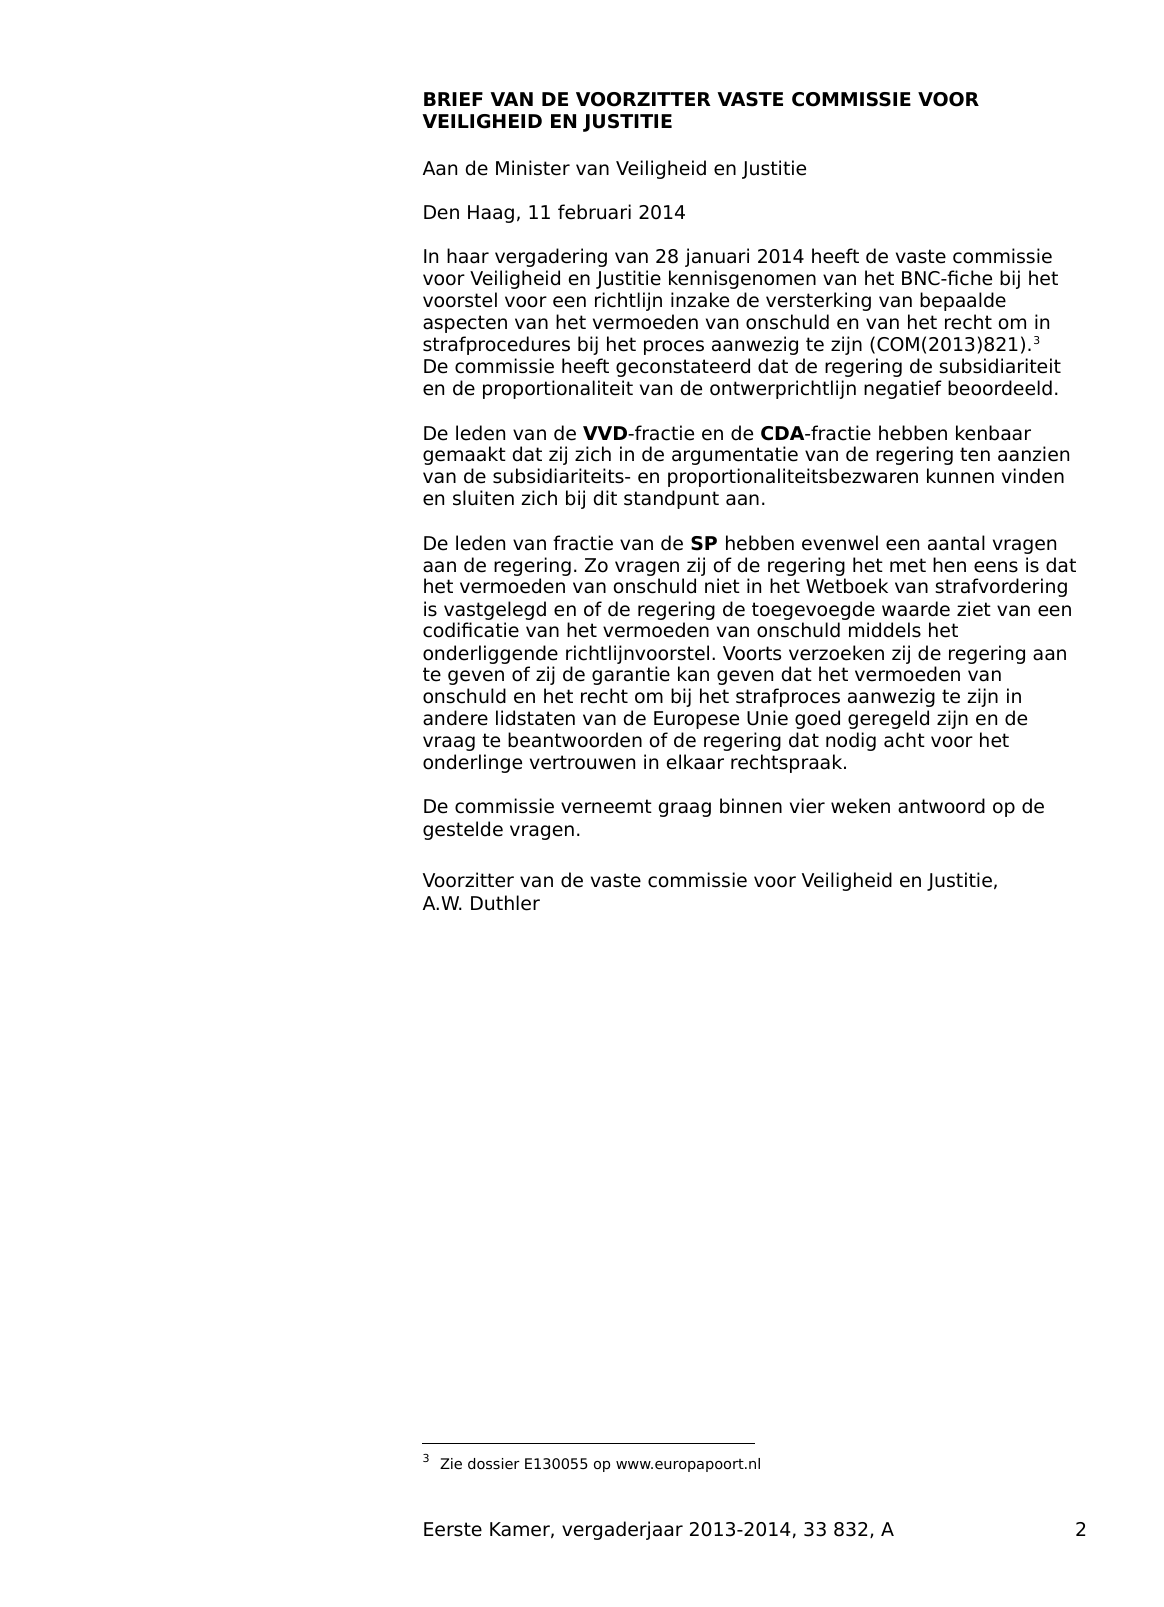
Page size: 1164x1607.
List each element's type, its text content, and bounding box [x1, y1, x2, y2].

subtitle BRIEF VAN DE VOORZITTER VASTE COMMISSIE VOOR VEILIGHEID EN JUSTITIE [422, 89, 1087, 133]
text Aan de Minister van Veiligheid en Justitie [422, 158, 1087, 180]
text Voorzitter van de vaste commissie voor Veiligheid en Justitie, A.W. Duthler [422, 870, 1087, 914]
text De commissie verneemt graag binnen vier weken antwoord op de gestelde vragen. [422, 796, 1087, 840]
text Den Haag, 11 februari 2014 [422, 202, 1087, 224]
text Zie dossier E130055 op www.europapoort.nl [422, 1452, 1087, 1474]
text De leden van de VVD-fractie en de CDA-fractie hebben kenbaar gemaakt dat zij zich in de argumentatie van de regering ten aanzien van de subsidiariteits- en proportionaliteitsbezwaren kunnen vinden en sluiten zich bij dit standpunt aan. [422, 422, 1087, 510]
text In haar vergadering van 28 januari 2014 heeft de vaste commissie voor Veiligheid en Justitie kennisgenomen van het BNC-fiche bij het voorstel voor een richtlijn inzake de versterking van bepaalde aspecten van het vermoeden van onschuld en van het recht om in strafprocedures bij het proces aanwezig te zijn (COM(2013)821). [422, 246, 1087, 356]
text De leden van fractie van de SP hebben evenwel een aantal vragen aan de regering. Zo vragen zij of de regering het met hen eens is dat het vermoeden van onschuld niet in het Wetboek van strafvordering is vastgelegd en of de regering de toegevoegde waarde ziet van een codificatie van het vermoeden van onschuld middels het onderliggende richtlijnvoorstel. Voorts verzoeken zij de regering aan te geven of zij de garantie kan geven dat het vermoeden van onschuld en het recht om bij het strafproces aanwezig te zijn in andere lidstaten van de Europese Unie goed geregeld zijn en de vraag te beantwoorden of de regering dat nodig acht voor het onderlinge vertrouwen in elkaar rechtspraak. [422, 532, 1087, 774]
text De commissie heeft geconstateerd dat de regering de subsidiariteit en de proportionaliteit van de ontwerprichtlijn negatief beoordeeld. [422, 356, 1087, 400]
